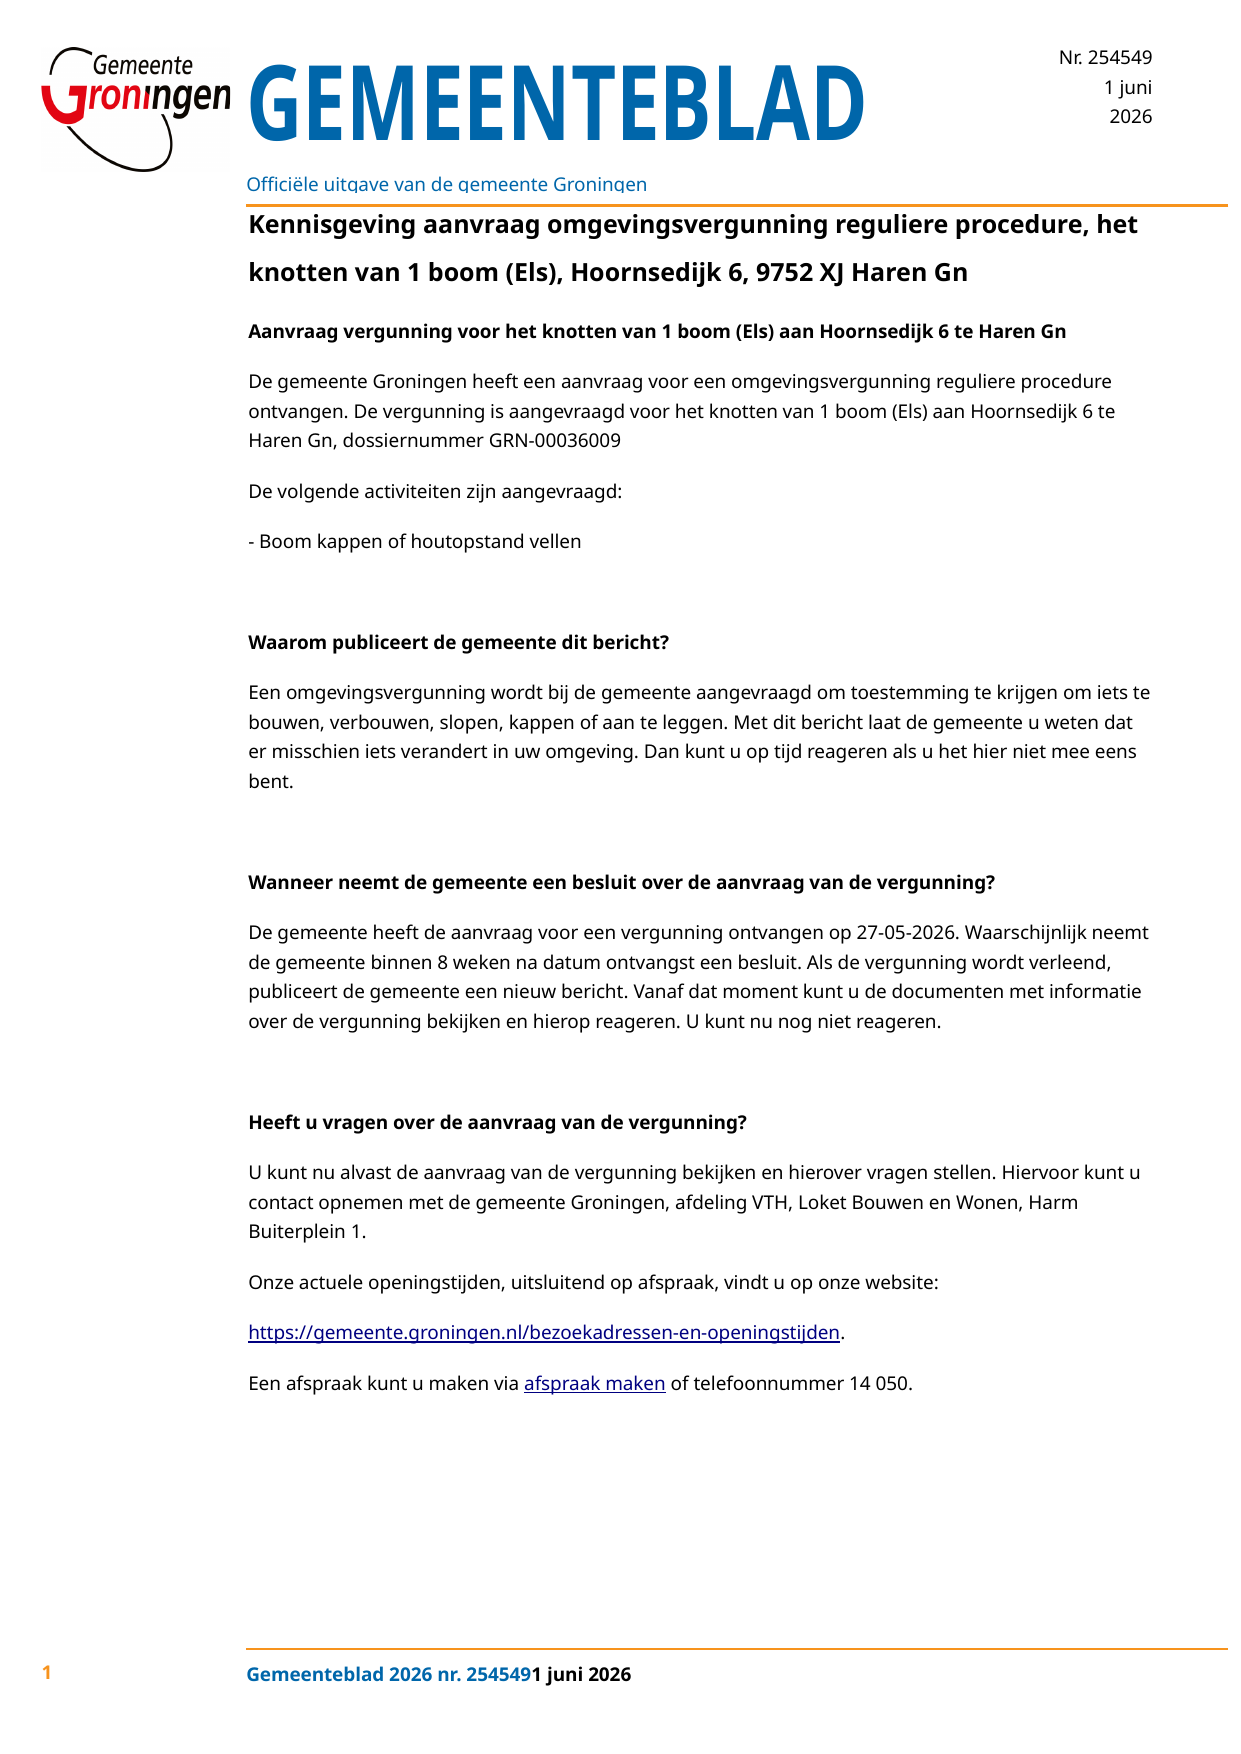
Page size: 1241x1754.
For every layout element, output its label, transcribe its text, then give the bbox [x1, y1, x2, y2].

text Waarom publiceert de gemeente dit bericht? [248, 629, 1152, 655]
text De gemeente Groningen heeft een aanvraag voor een omgevingsvergunning reguliere procedure ontvangen. De vergunning is aangevraagd voor het knotten van 1 boom (Els) aan Hoornsedijk 6 te Haren Gn, dossiernummer GRN-00036009 [248, 368, 1152, 453]
text https://gemeente.groningen.nl/bezoekadressen-en-openingstijden. [248, 1319, 1152, 1345]
text Een afspraak kunt u maken via afspraak maken of telefoonnummer 14 050. [248, 1370, 1152, 1396]
text De volgende activiteiten zijn aangevraagd: [248, 478, 1152, 504]
text Een omgevingsvergunning wordt bij de gemeente aangevraagd om toestemming te krijgen om iets te bouwen, verbouwen, slopen, kappen of aan te leggen. Met dit bericht laat de gemeente u weten dat er misschien iets verandert in uw omgeving. Dan kunt u op tijd reageren als u het hier niet mee eens bent. [248, 679, 1152, 794]
text Onze actuele openingstijden, uitsluitend op afspraak, vindt u op onze website: [248, 1269, 1152, 1295]
text Wanneer neemt de gemeente een besluit over de aanvraag van de vergunning? [248, 869, 1152, 895]
text Kennisgeving aanvraag omgevingsvergunning reguliere procedure, het knotten van 1 boom (Els), Hoornsedijk 6, 9752 XJ Haren Gn [248, 207, 1152, 288]
picture [41, 47, 231, 172]
text Heeft u vragen over de aanvraag van de vergunning? [248, 1109, 1152, 1135]
text Aanvraag vergunning voor het knotten van 1 boom (Els) aan Hoornsedijk 6 te Haren Gn [248, 318, 1152, 344]
text - Boom kappen of houtopstand vellen [248, 528, 1152, 554]
text U kunt nu alvast de aanvraag van de vergunning bekijken en hierover vragen stellen. Hiervoor kunt u contact opnemen met de gemeente Groningen, afdeling VTH, Loket Bouwen en Wonen, Harm Buiterplein 1. [248, 1159, 1152, 1244]
text De gemeente heeft de aanvraag voor een vergunning ontvangen op 27-05-2026. Waarschijnlijk neemt de gemeente binnen 8 weken na datum ontvangst een besluit. Als de vergunning wordt verleend, publiceert de gemeente een nieuw bericht. Vanaf dat moment kunt u de documenten met informatie over de vergunning bekijken en hierop reageren. U kunt nu nog niet reageren. [248, 919, 1152, 1034]
